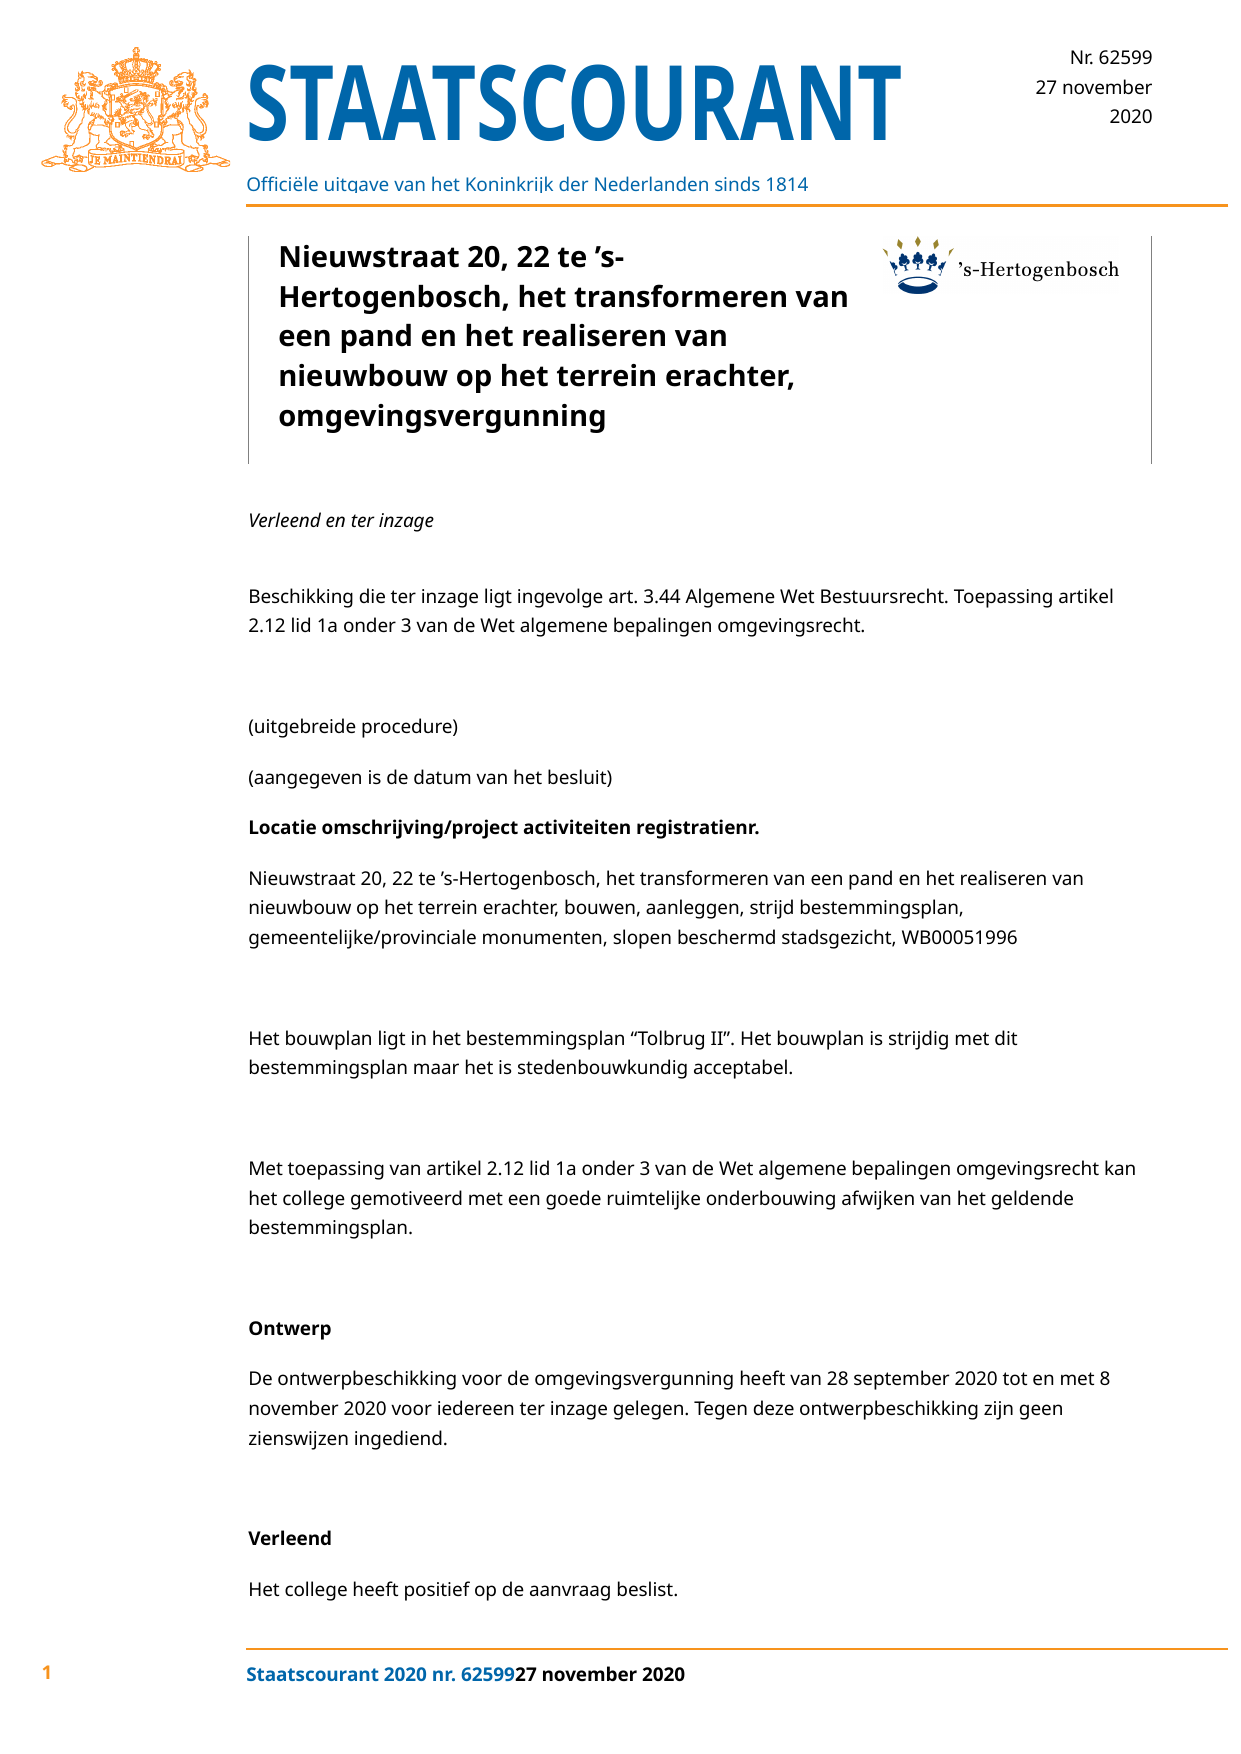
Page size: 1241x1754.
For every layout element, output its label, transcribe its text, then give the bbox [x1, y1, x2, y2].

table_header [1119, 236, 1151, 293]
table_header Nieuwstraat 20, 22 te ’s-Hertogenbosch, het transformeren van een pand en het realiseren van nieuwbouw op het terrein erachter, omgevingsvergunning [249, 236, 850, 464]
table_header [850, 294, 1151, 464]
text Het bouwplan ligt in het bestemmingsplan “Tolbrug II”. Het bouwplan is strijdig met dit bestemmingsplan maar het is stedenbouwkundig acceptabel. [248, 1025, 1152, 1080]
text Verleend en ter inzage [248, 507, 1152, 533]
picture [882, 236, 1119, 294]
text Ontwerp [248, 1315, 1152, 1341]
text (aangegeven is de datum van het besluit) [248, 764, 1152, 789]
text Het college heeft positief op de aanvraag beslist. [248, 1576, 1152, 1602]
text Nieuwstraat 20, 22 te ’s-Hertogenbosch, het transformeren van een pand en het realiseren van nieuwbouw op het terrein erachter, bouwen, aanleggen, strijd bestemmingsplan, gemeentelijke/provinciale monumenten, slopen beschermd stadsgezicht, WB00051996 [248, 865, 1152, 949]
text Locatie omschrijving/project activiteiten registratienr. [248, 814, 1152, 840]
picture [41, 47, 231, 172]
table_header [850, 236, 882, 293]
text De ontwerpbeschikking voor de omgevingsvergunning heeft van 28 september 2020 tot en met 8 november 2020 voor iedereen ter inzage gelegen. Tegen deze ontwerpbeschikking zijn geen zienswijzen ingediend. [248, 1366, 1152, 1450]
text Verleend [248, 1526, 1152, 1551]
text Beschikking die ter inzage ligt ingevolge art. 3.44 Algemene Wet Bestuursrecht. Toepassing artikel 2.12 lid 1a onder 3 van de Wet algemene bepalingen omgevingsrecht. [248, 583, 1152, 638]
text Met toepassing van artikel 2.12 lid 1a onder 3 van de Wet algemene bepalingen omgevingsrecht kan het college gemotiveerd met een goede ruimtelijke onderbouwing afwijken van het geldende bestemmingsplan. [248, 1155, 1152, 1240]
text (uitgebreide procedure) [248, 713, 1152, 739]
